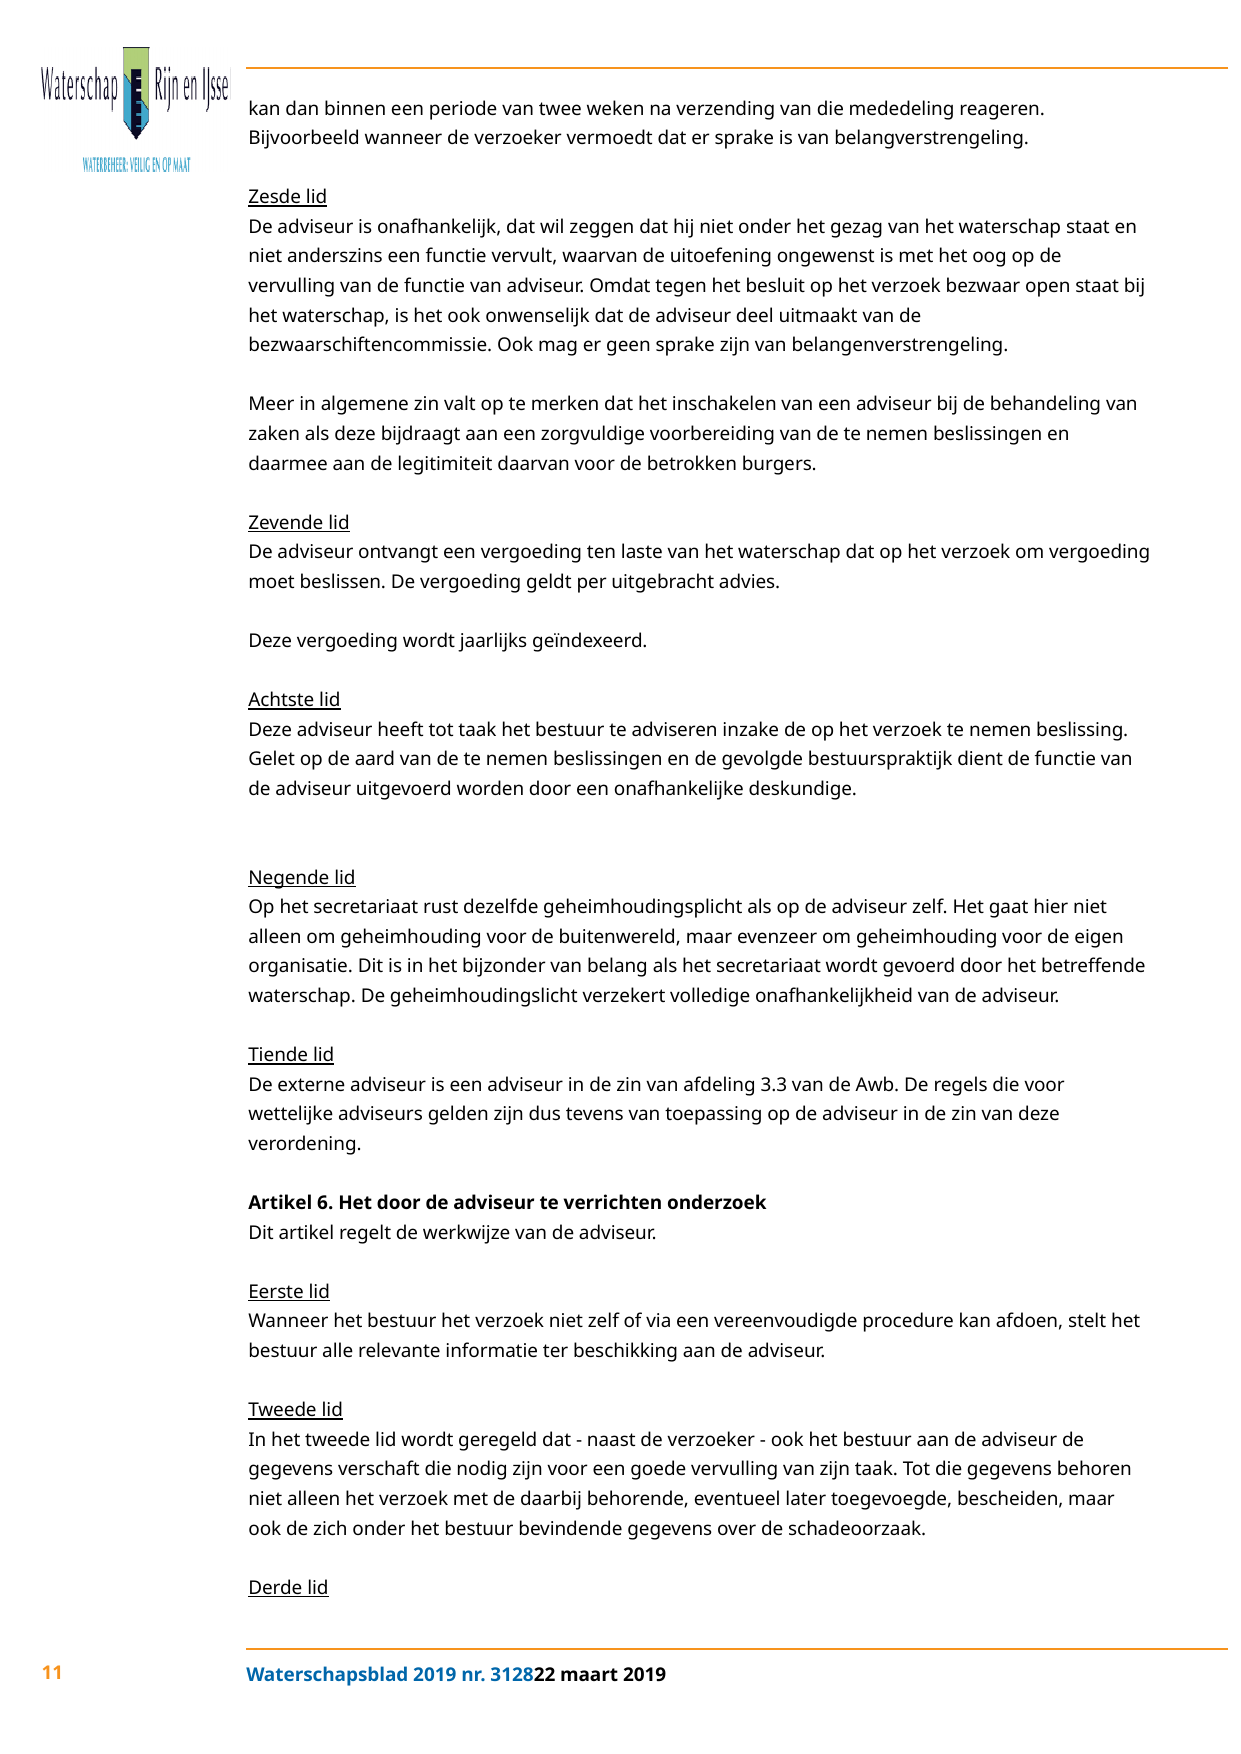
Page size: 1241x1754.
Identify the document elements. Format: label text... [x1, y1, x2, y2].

text De externe adviseur is een adviseur in de zin van afdeling 3.3 van de Awb. De regels die voor wettelijke adviseurs gelden zijn dus tevens van toepassing op de adviseur in de zin van deze verordening. [248, 1071, 1152, 1156]
text Dit artikel regelt de werkwijze van de adviseur. [248, 1219, 1152, 1245]
picture [41, 47, 231, 172]
text Derde lid [248, 1574, 1152, 1600]
text kan dan binnen een periode van twee weken na verzending van die mededeling reageren. Bijvoorbeeld wanneer de verzoeker vermoedt dat er sprake is van belangverstrengeling. [248, 95, 1152, 150]
text Wanneer het bestuur het verzoek niet zelf of via een vereenvoudigde procedure kan afdoen, stelt het bestuur alle relevante informatie ter beschikking aan de adviseur. [248, 1308, 1152, 1363]
text In het tweede lid wordt geregeld dat - naast de verzoeker - ook het bestuur aan de adviseur de gegevens verschaft die nodig zijn voor een goede vervulling van zijn taak. Tot die gegevens behoren niet alleen het verzoek met de daarbij behorende, eventueel later toegevoegde, bescheiden, maar ook de zich onder het bestuur bevindende gegevens over de schadeoorzaak. [248, 1426, 1152, 1541]
text Deze vergoeding wordt jaarlijks geïndexeerd. [248, 627, 1152, 653]
text Tweede lid [248, 1396, 1152, 1422]
text Negende lid [248, 864, 1152, 890]
text Zevende lid [248, 509, 1152, 535]
text Achtste lid [248, 686, 1152, 712]
text Zesde lid [248, 183, 1152, 209]
text Meer in algemene zin valt op te merken dat het inschakelen van een adviseur bij de behandeling van zaken als deze bijdraagt aan een zorgvuldige voorbereiding van de te nemen beslissingen en daarmee aan de legitimiteit daarvan voor de betrokken burgers. [248, 391, 1152, 476]
text Artikel 6. Het door de adviseur te verrichten onderzoek [248, 1189, 1152, 1215]
text Op het secretariaat rust dezelfde geheimhoudingsplicht als op de adviseur zelf. Het gaat hier niet alleen om geheimhouding voor de buitenwereld, maar evenzeer om geheimhouding voor de eigen organisatie. Dit is in het bijzonder van belang als het secretariaat wordt gevoerd door het betreffende waterschap. De geheimhoudingslicht verzekert volledige onafhankelijkheid van de adviseur. [248, 893, 1152, 1008]
text Eerste lid [248, 1278, 1152, 1304]
text De adviseur is onafhankelijk, dat wil zeggen dat hij niet onder het gezag van het waterschap staat en niet anderszins een functie vervult, waarvan de uitoefening ongewenst is met het oog op de vervulling van de functie van adviseur. Omdat tegen het besluit op het verzoek bezwaar open staat bij het waterschap, is het ook onwenselijk dat de adviseur deel uitmaakt van de bezwaarschiftencommissie. Ook mag er geen sprake zijn van belangenverstrengeling. [248, 213, 1152, 357]
text Tiende lid [248, 1041, 1152, 1067]
text De adviseur ontvangt een vergoeding ten laste van het waterschap dat op het verzoek om vergoeding moet beslissen. De vergoeding geldt per uitgebracht advies. [248, 538, 1152, 594]
text Deze adviseur heeft tot taak het bestuur te adviseren inzake de op het verzoek te nemen beslissing. Gelet op de aard van de te nemen beslissingen en de gevolgde bestuurspraktijk dient de functie van de adviseur uitgevoerd worden door een onafhankelijke deskundige. [248, 716, 1152, 801]
